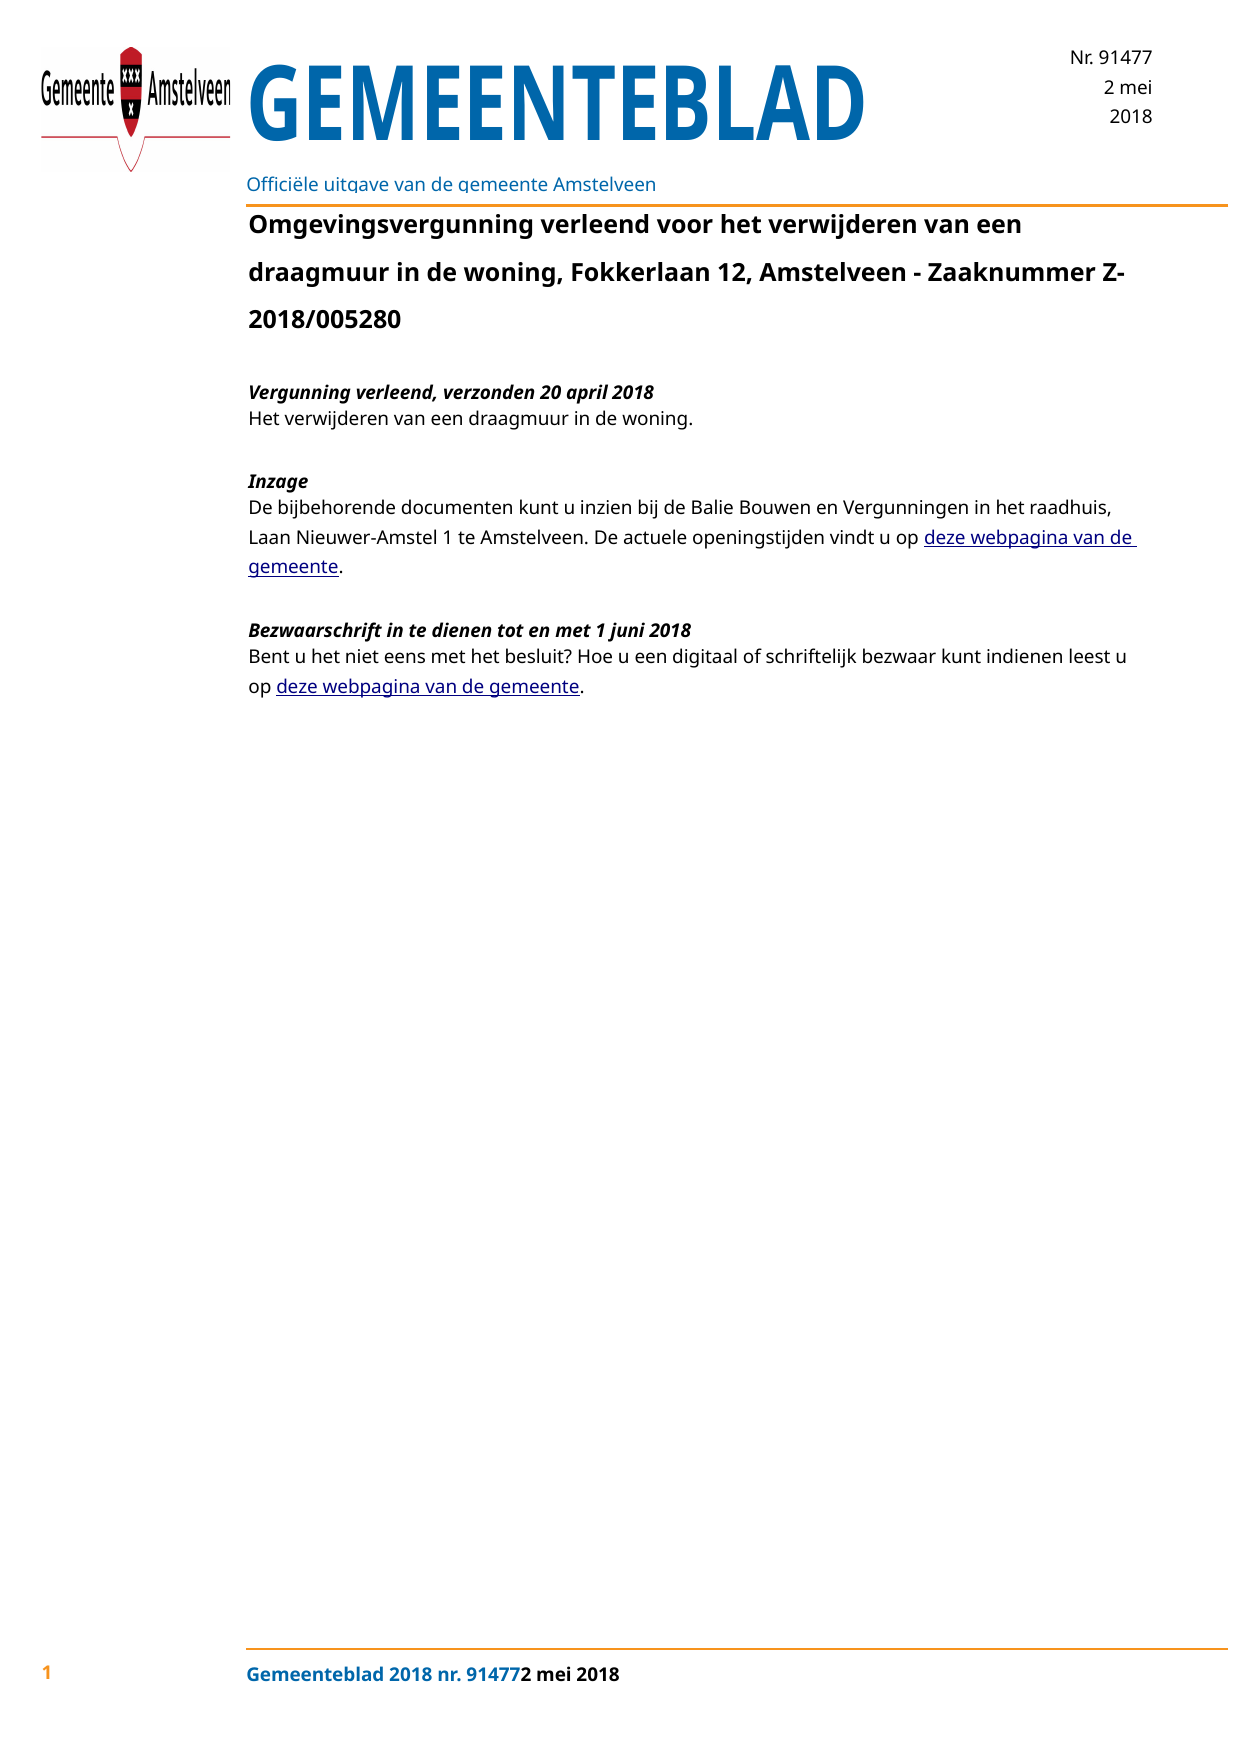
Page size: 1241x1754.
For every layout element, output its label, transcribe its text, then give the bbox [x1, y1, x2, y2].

text Bent u het niet eens met het besluit? Hoe u een digitaal of schriftelijk bezwaar kunt indienen leest u op deze webpagina van de gemeente. [248, 643, 1152, 699]
text Bezwaarschrift in te dienen tot en met 1 juni 2018 [248, 618, 1152, 643]
text Inzage [248, 469, 1152, 494]
picture [41, 47, 231, 172]
text Het verwijderen van een draagmuur in de woning. [248, 405, 1152, 431]
text De bijbehorende documenten kunt u inzien bij de Balie Bouwen en Vergunningen in het raadhuis, Laan Nieuwer-Amstel 1 te Amstelveen. De actuele openingstijden vindt u op deze webpagina van de gemeente. [248, 494, 1152, 579]
text Vergunning verleend, verzonden 20 april 2018 [248, 379, 1152, 405]
text Omgevingsvergunning verleend voor het verwijderen van een draagmuur in de woning, Fokkerlaan 12, Amstelveen - Zaaknummer Z-2018/005280 [248, 207, 1152, 336]
